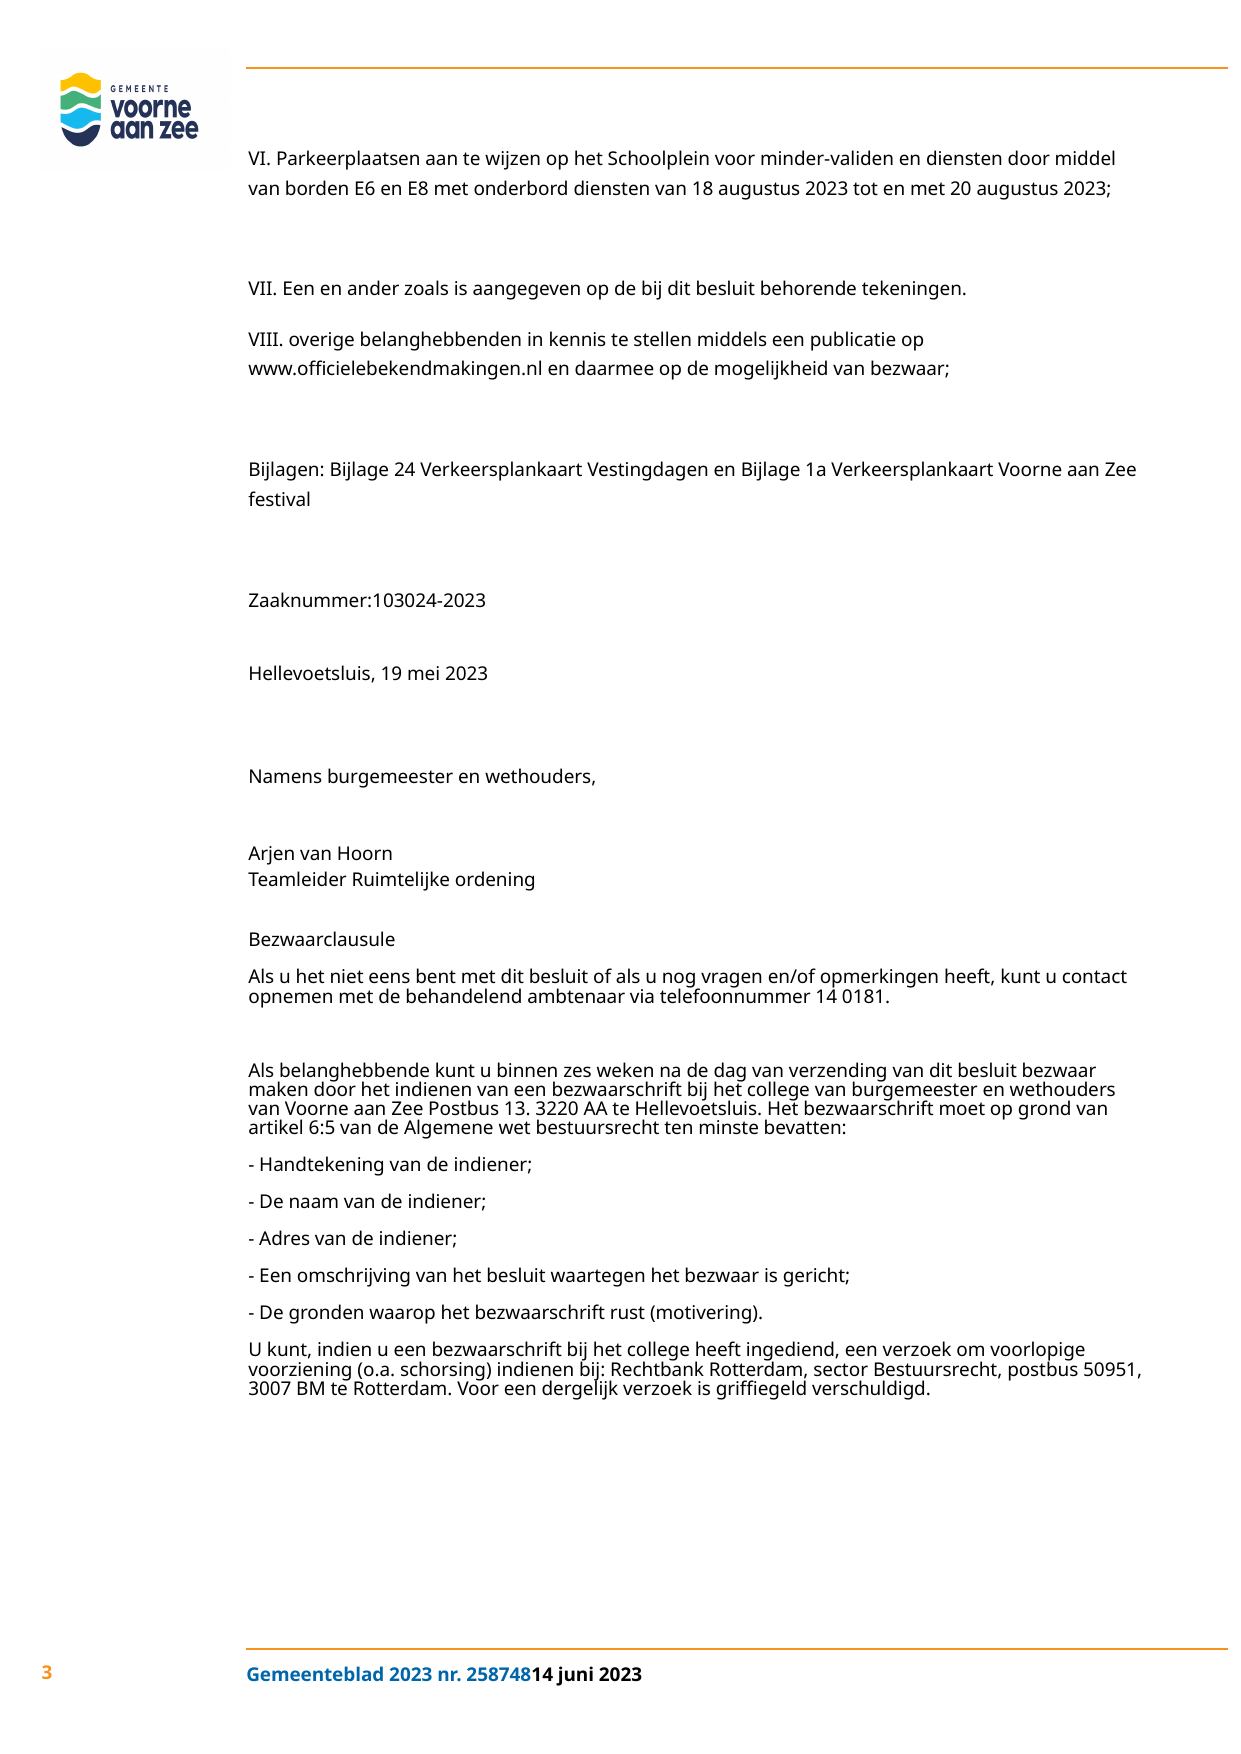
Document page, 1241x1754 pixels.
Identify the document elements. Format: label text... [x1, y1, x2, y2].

text Namens burgemeester en wethouders, [248, 763, 1152, 789]
text VI. Parkeerplaatsen aan te wijzen op het Schoolplein voor minder-validen en diensten door middel van borden E6 en E8 met onderbord diensten van 18 augustus 2023 tot en met 20 augustus 2023; [248, 145, 1152, 201]
text - De naam van de indiener; [248, 1193, 1152, 1213]
text Arjen van Hoorn [248, 841, 1152, 866]
text Bezwaarclausule [248, 931, 1152, 951]
text - Een omschrijving van het besluit waartegen het bezwaar is gericht; [248, 1267, 1152, 1287]
text VIII. overige belanghebbenden in kennis te stellen middels een publicatie op www.officielebekendmakingen.nl en daarmee op de mogelijkheid van bezwaar; [248, 326, 1152, 381]
text - Handtekening van de indiener; [248, 1156, 1152, 1176]
text Teamleider Ruimtelijke ordening [248, 866, 1152, 892]
text - Adres van de indiener; [248, 1230, 1152, 1249]
text VII. Een en ander zoals is aangegeven op de bij dit besluit behorende tekeningen. [248, 276, 1152, 301]
text - De gronden waarop het bezwaarschrift rust (motivering). [248, 1304, 1152, 1323]
text Hellevoetsluis, 19 mei 2023 [248, 660, 1152, 686]
picture [41, 47, 231, 172]
text Bijlagen: Bijlage 24 Verkeersplankaart Vestingdagen en Bijlage 1a Verkeersplankaart Voorne aan Zee festival [248, 456, 1152, 512]
text Als u het niet eens bent met dit besluit of als u nog vragen en/of opmerkingen heeft, kunt u contact opnemen met de behandelend ambtenaar via telefoonnummer 14 0181. [248, 968, 1152, 1007]
text Als belanghebbende kunt u binnen zes weken na de dag van verzending van dit besluit bezwaar maken door het indienen van een bezwaarschrift bij het college van burgemeester en wethouders van Voorne aan Zee Postbus 13. 3220 AA te Hellevoetsluis. Het bezwaarschrift moet op grond van artikel 6:5 van de Algemene wet bestuursrecht ten minste bevatten: [248, 1062, 1152, 1139]
text U kunt, indien u een bezwaarschrift bij het college heeft ingediend, een verzoek om voorlopige voorziening (o.a. schorsing) indienen bij: Rechtbank Rotterdam, sector Bestuursrecht, postbus 50951, 3007 BM te Rotterdam. Voor een dergelijk verzoek is griffiegeld verschuldigd. [248, 1341, 1152, 1399]
text Zaaknummer:103024-2023 [248, 587, 1152, 613]
